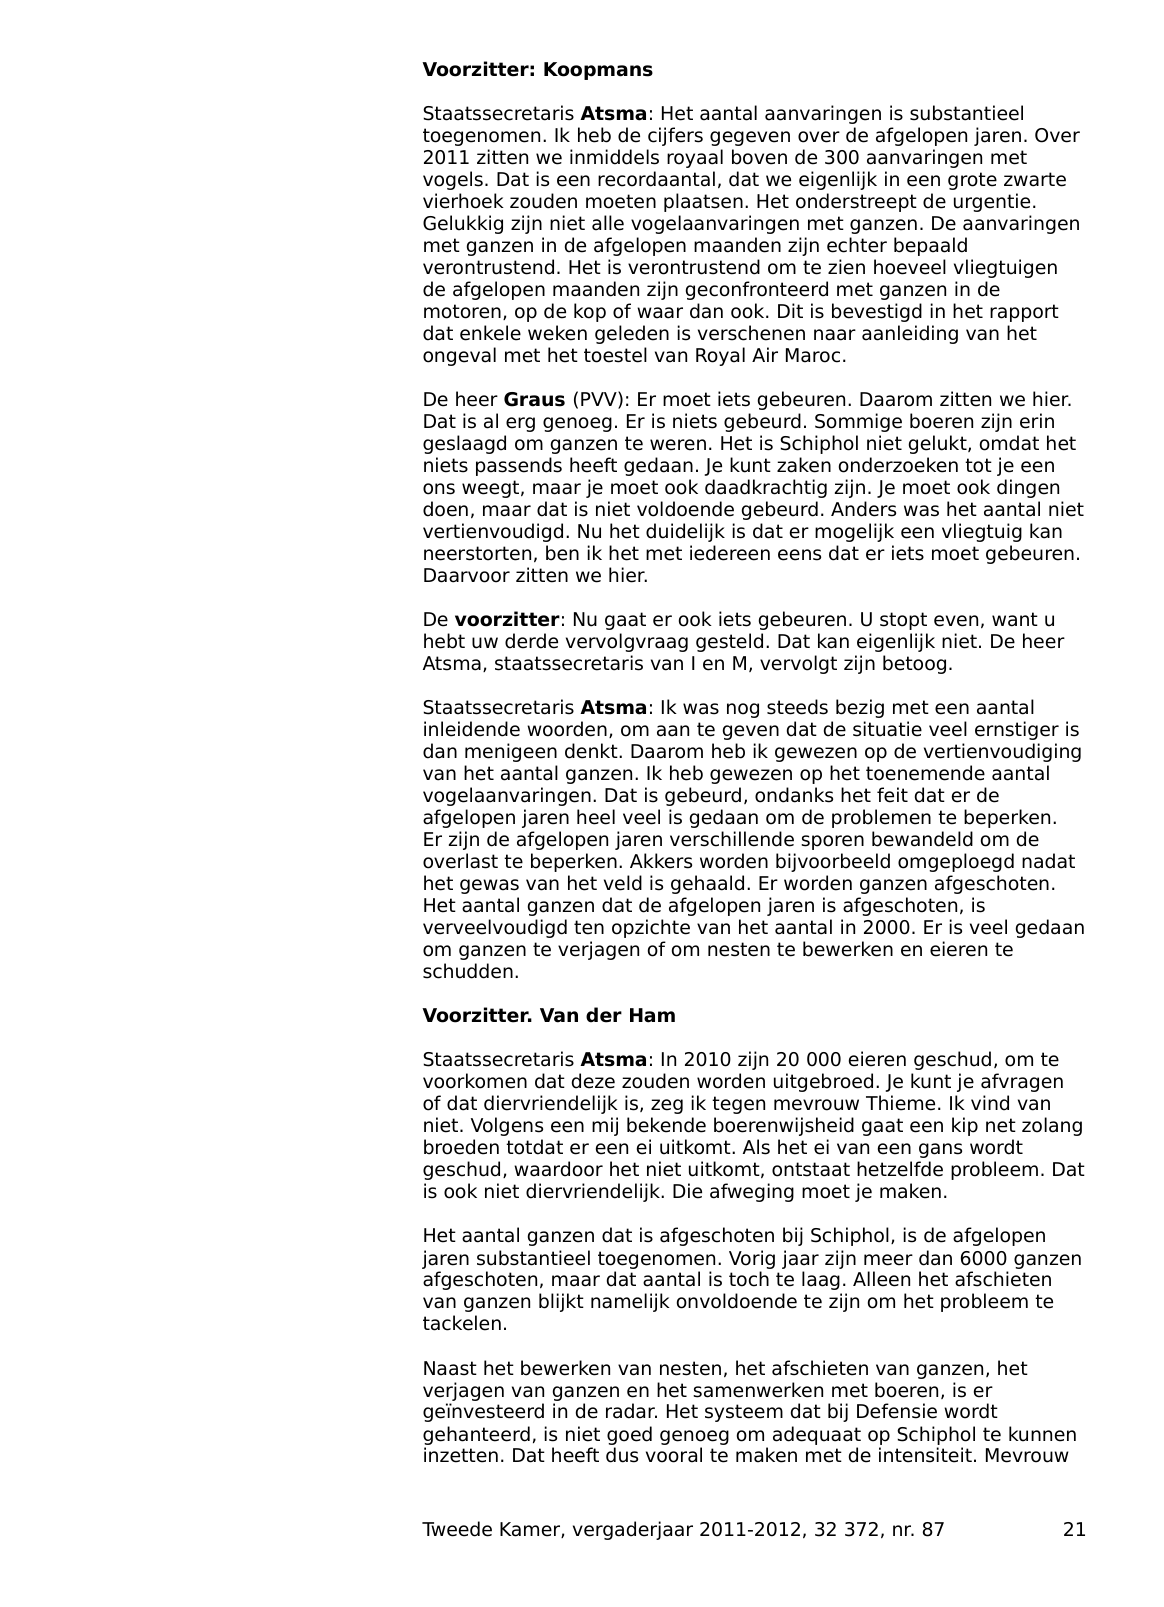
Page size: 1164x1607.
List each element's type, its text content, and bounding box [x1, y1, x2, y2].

subtitle Voorzitter. Van der Ham [422, 1005, 1087, 1027]
text Het aantal ganzen dat is afgeschoten bij Schiphol, is de afgelopen jaren substantieel toegenomen. Vorig jaar zijn meer dan 6000 ganzen afgeschoten, maar dat aantal is toch te laag. Alleen het afschieten van ganzen blijkt namelijk onvoldoende te zijn om het probleem te tackelen. [422, 1225, 1087, 1335]
text Naast het bewerken van nesten, het afschieten van ganzen, het verjagen van ganzen en het samenwerken met boeren, is er geïnvesteerd in de radar. Het systeem dat bij Defensie wordt gehanteerd, is niet goed genoeg om adequaat op Schiphol te kunnen inzetten. Dat heeft dus vooral te maken met de intensiteit. Mevrouw [422, 1357, 1087, 1467]
subtitle Voorzitter: Koopmans [422, 59, 1087, 81]
text Staatssecretaris Atsma: In 2010 zijn 20 000 eieren geschud, om te voorkomen dat deze zouden worden uitgebroed. Je kunt je afvragen of dat diervriendelijk is, zeg ik tegen mevrouw Thieme. Ik vind van niet. Volgens een mij bekende boerenwijsheid gaat een kip net zolang broeden totdat er een ei uitkomt. Als het ei van een gans wordt geschud, waardoor het niet uitkomt, ontstaat hetzelfde probleem. Dat is ook niet diervriendelijk. Die afweging moet je maken. [422, 1049, 1087, 1203]
text Staatssecretaris Atsma: Ik was nog steeds bezig met een aantal inleidende woorden, om aan te geven dat de situatie veel ernstiger is dan menigeen denkt. Daarom heb ik gewezen op de vertienvoudiging van het aantal ganzen. Ik heb gewezen op het toenemende aantal vogelaanvaringen. Dat is gebeurd, ondanks het feit dat er de afgelopen jaren heel veel is gedaan om de problemen te beperken. [422, 697, 1087, 829]
text Er zijn de afgelopen jaren verschillende sporen bewandeld om de overlast te beperken. Akkers worden bijvoorbeeld omgeploegd nadat het gewas van het veld is gehaald. Er worden ganzen afgeschoten. Het aantal ganzen dat de afgelopen jaren is afgeschoten, is verveelvoudigd ten opzichte van het aantal in 2000. Er is veel gedaan om ganzen te verjagen of om nesten te bewerken en eieren te schudden. [422, 829, 1087, 983]
text Staatssecretaris Atsma: Het aantal aanvaringen is substantieel toegenomen. Ik heb de cijfers gegeven over de afgelopen jaren. Over 2011 zitten we inmiddels royaal boven de 300 aanvaringen met vogels. Dat is een recordaantal, dat we eigenlijk in een grote zwarte vierhoek zouden moeten plaatsen. Het onderstreept de urgentie. Gelukkig zijn niet alle vogelaanvaringen met ganzen. De aanvaringen met ganzen in de afgelopen maanden zijn echter bepaald verontrustend. Het is verontrustend om te zien hoeveel vliegtuigen de afgelopen maanden zijn geconfronteerd met ganzen in de motoren, op de kop of waar dan ook. Dit is bevestigd in het rapport dat enkele weken geleden is verschenen naar aanleiding van het ongeval met het toestel van Royal Air Maroc. [422, 103, 1087, 367]
text De voorzitter: Nu gaat er ook iets gebeuren. U stopt even, want u hebt uw derde vervolgvraag gesteld. Dat kan eigenlijk niet. De heer Atsma, staatssecretaris van I en M, vervolgt zijn betoog. [422, 609, 1087, 675]
text De heer Graus (PVV): Er moet iets gebeuren. Daarom zitten we hier. Dat is al erg genoeg. Er is niets gebeurd. Sommige boeren zijn erin geslaagd om ganzen te weren. Het is Schiphol niet gelukt, omdat het niets passends heeft gedaan. Je kunt zaken onderzoeken tot je een ons weegt, maar je moet ook daadkrachtig zijn. Je moet ook dingen doen, maar dat is niet voldoende gebeurd. Anders was het aantal niet vertienvoudigd. Nu het duidelijk is dat er mogelijk een vliegtuig kan neerstorten, ben ik het met iedereen eens dat er iets moet gebeuren. Daarvoor zitten we hier. [422, 389, 1087, 587]
